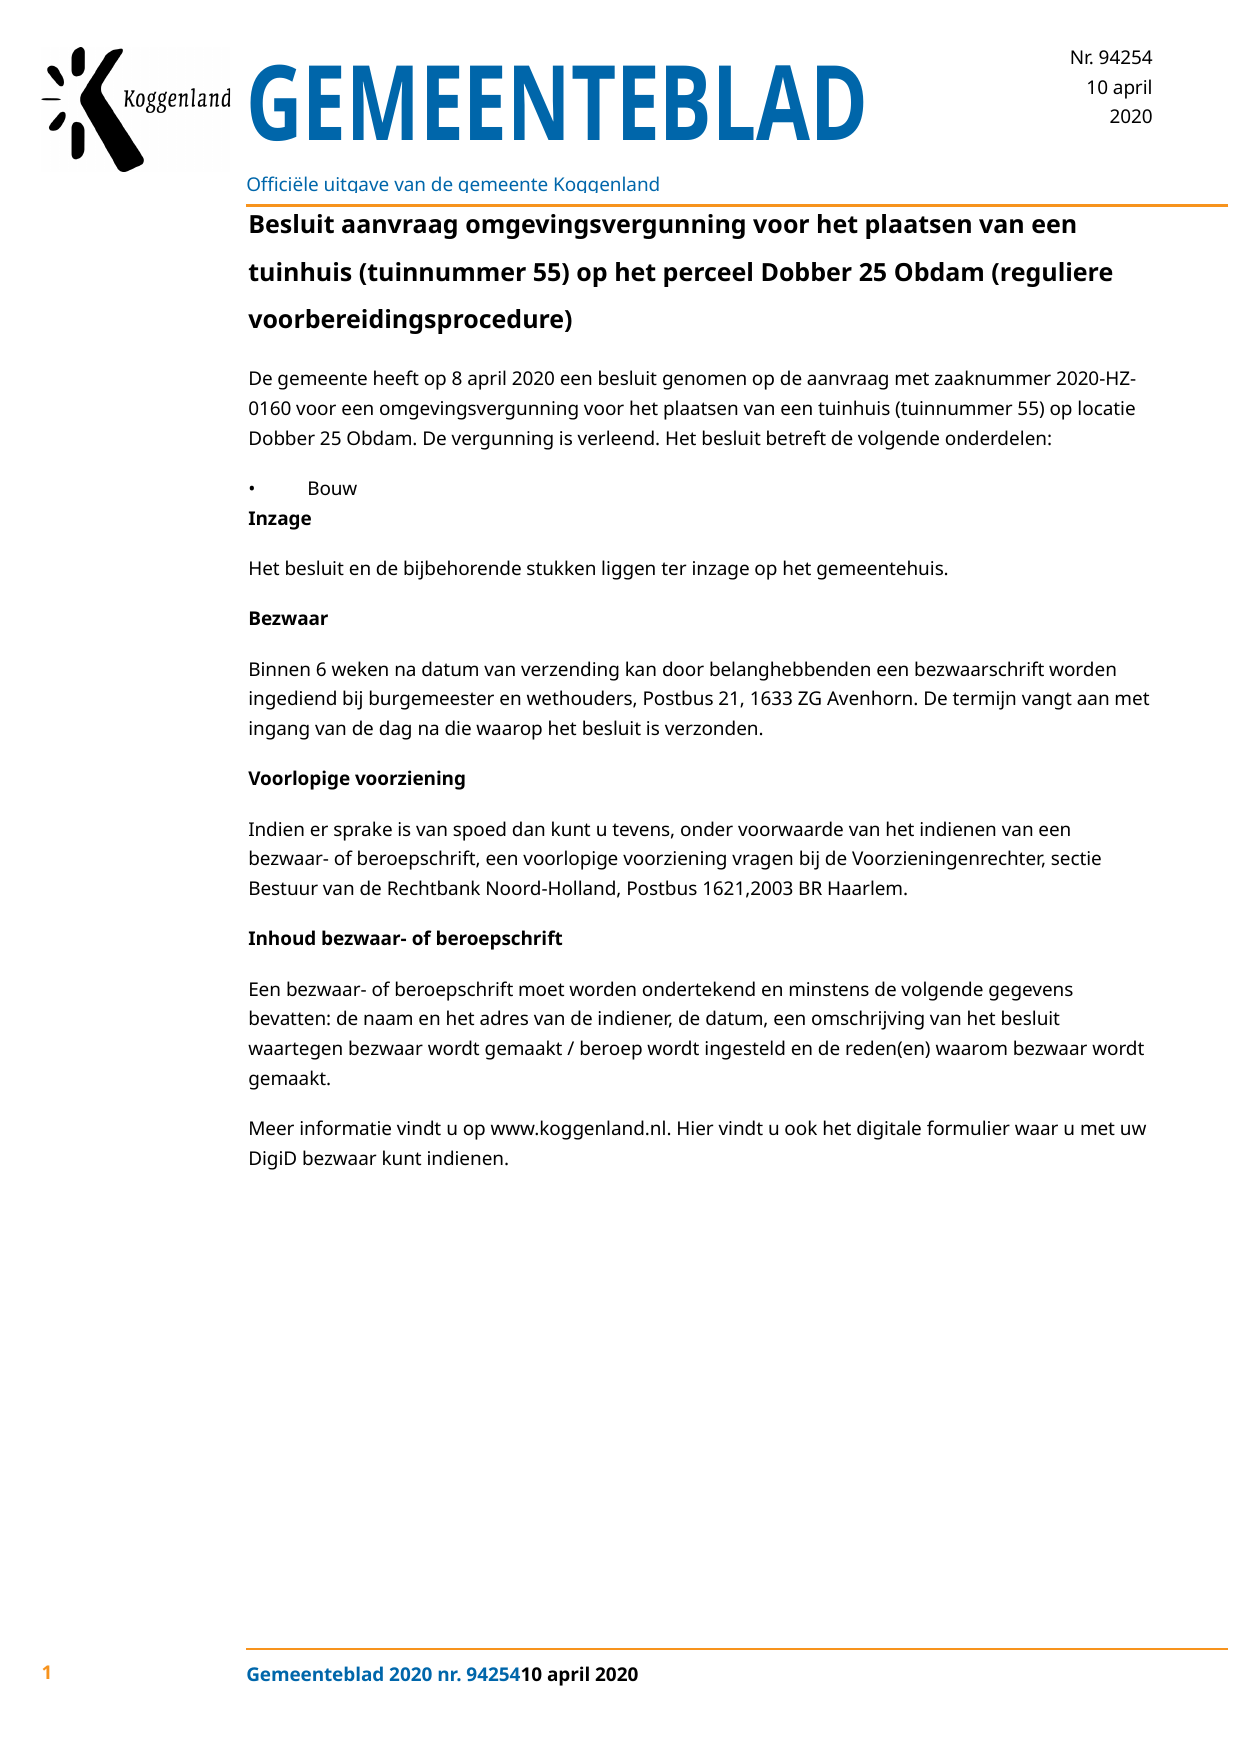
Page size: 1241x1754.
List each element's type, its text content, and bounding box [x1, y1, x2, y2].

picture [41, 47, 231, 172]
text Het besluit en de bijbehorende stukken liggen ter inzage op het gemeentehuis. [248, 555, 1152, 581]
text Binnen 6 weken na datum van verzending kan door belanghebbenden een bezwaarschrift worden ingediend bij burgemeester en wethouders, Postbus 21, 1633 ZG Avenhorn. De termijn vangt aan met ingang van de dag na die waarop het besluit is verzonden. [248, 656, 1152, 741]
text Besluit aanvraag omgevingsvergunning voor het plaatsen van een tuinhuis (tuinnummer 55) op het perceel Dobber 25 Obdam (reguliere voorbereidingsprocedure) [248, 207, 1152, 336]
text Voorlopige voorziening [248, 766, 1152, 791]
text Inzage [248, 505, 1152, 530]
list Bouw [248, 475, 1152, 501]
text Bezwaar [248, 606, 1152, 631]
text Een bezwaar- of beroepschrift moet worden ondertekend en minstens de volgende gegevens bevatten: de naam en het adres van de indiener, de datum, een omschrijving van het besluit waartegen bezwaar wordt gemaakt / beroep wordt ingesteld en de reden(en) waarom bezwaar wordt gemaakt. [248, 976, 1152, 1090]
text Indien er sprake is van spoed dan kunt u tevens, onder voorwaarde van het indienen van een bezwaar- of beroepschrift, een voorlopige voorziening vragen bij de Voorzieningenrechter, sectie Bestuur van de Rechtbank Noord-Holland, Postbus 1621,2003 BR Haarlem. [248, 816, 1152, 901]
text Inhoud bezwaar- of beroepschrift [248, 926, 1152, 951]
text De gemeente heeft op 8 april 2020 een besluit genomen op de aanvraag met zaaknummer 2020-HZ-0160 voor een omgevingsvergunning voor het plaatsen van een tuinhuis (tuinnummer 55) op locatie Dobber 25 Obdam. De vergunning is verleend. Het besluit betreft de volgende onderdelen: [248, 366, 1152, 450]
text Meer informatie vindt u op www.koggenland.nl. Hier vindt u ook het digitale formulier waar u met uw DigiD bezwaar kunt indienen. [248, 1115, 1152, 1170]
